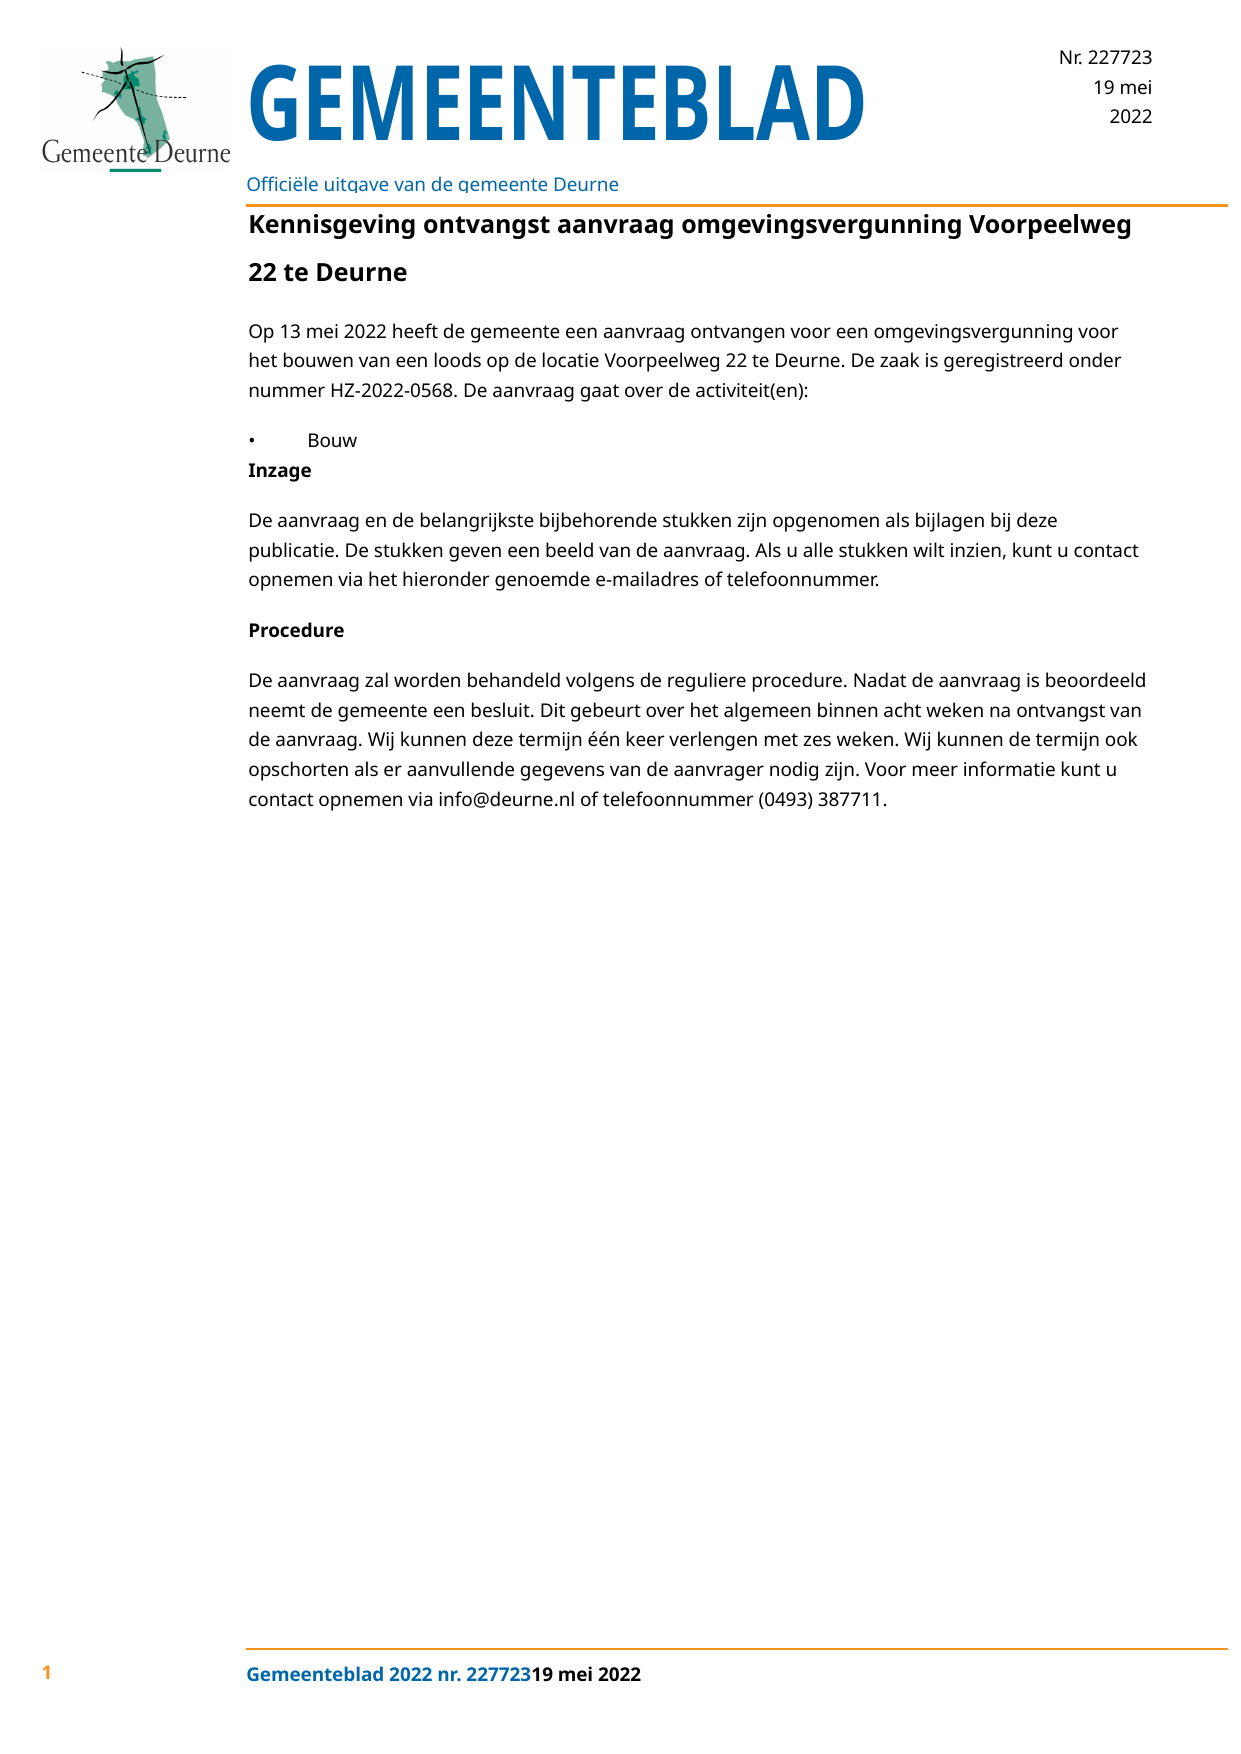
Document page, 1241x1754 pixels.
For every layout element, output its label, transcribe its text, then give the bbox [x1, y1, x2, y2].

text Op 13 mei 2022 heeft de gemeente een aanvraag ontvangen voor een omgevingsvergunning voor het bouwen van een loods op de locatie Voorpeelweg 22 te Deurne. De zaak is geregistreerd onder nummer HZ-2022-0568. De aanvraag gaat over de activiteit(en): [248, 318, 1152, 403]
text De aanvraag en de belangrijkste bijbehorende stukken zijn opgenomen als bijlagen bij deze publicatie. De stukken geven een beeld van de aanvraag. Als u alle stukken wilt inzien, kunt u contact opnemen via het hieronder genoemde e-mailadres of telefoonnummer. [248, 507, 1152, 592]
text Kennisgeving ontvangst aanvraag omgevingsvergunning Voorpeelweg 22 te Deurne [248, 207, 1152, 288]
text Inzage [248, 457, 1152, 483]
picture [41, 47, 231, 172]
list Bouw [248, 427, 1152, 453]
text Procedure [248, 617, 1152, 643]
text De aanvraag zal worden behandeld volgens de reguliere procedure. Nadat de aanvraag is beoordeeld neemt de gemeente een besluit. Dit gebeurt over het algemeen binnen acht weken na ontvangst van de aanvraag. Wij kunnen deze termijn één keer verlengen met zes weken. Wij kunnen de termijn ook opschorten als er aanvullende gegevens van de aanvrager nodig zijn. Voor meer informatie kunt u contact opnemen via info@deurne.nl of telefoonnummer (0493) 387711. [248, 667, 1152, 812]
